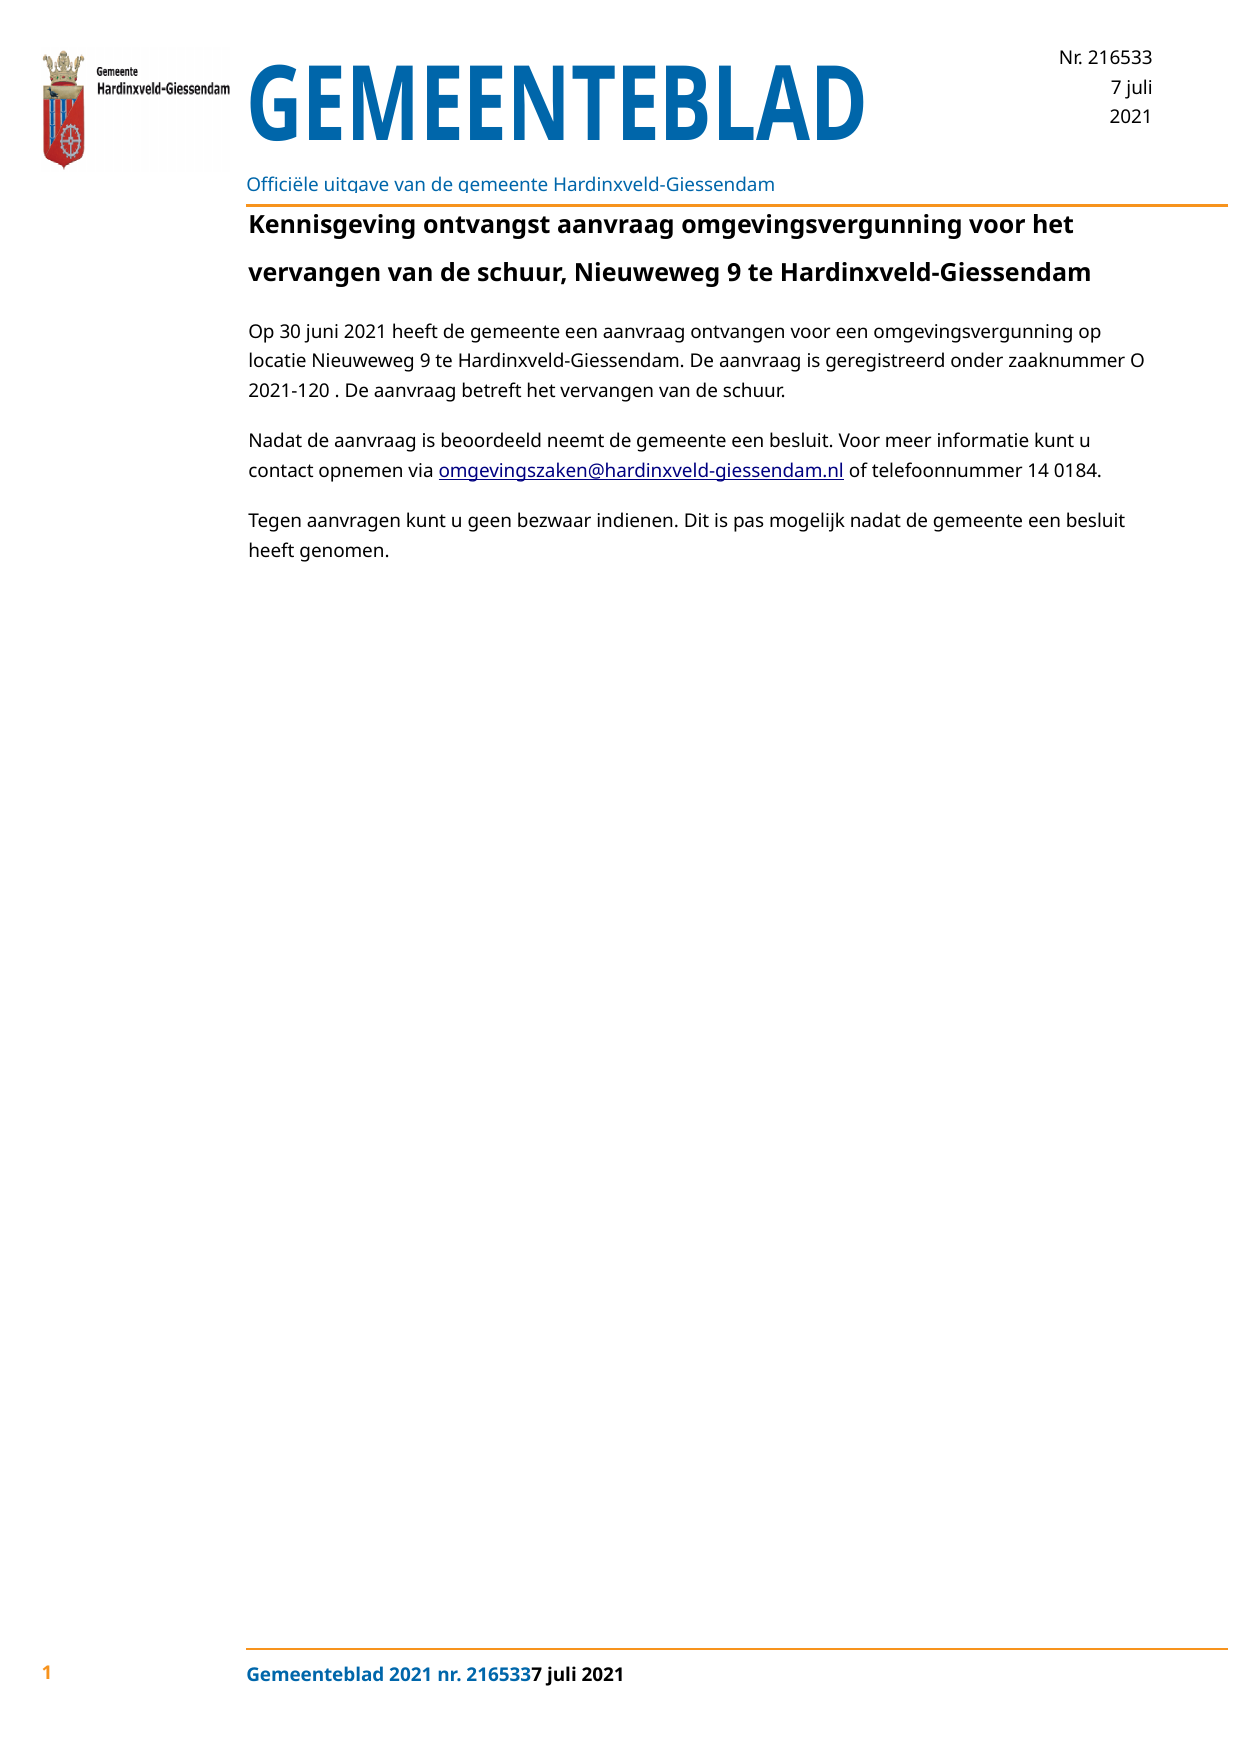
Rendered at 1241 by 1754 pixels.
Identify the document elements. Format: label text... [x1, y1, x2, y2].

text Op 30 juni 2021 heeft de gemeente een aanvraag ontvangen voor een omgevingsvergunning op locatie Nieuweweg 9 te Hardinxveld-Giessendam. De aanvraag is geregistreerd onder zaaknummer O 2021-120 . De aanvraag betreft het vervangen van de schuur. [248, 318, 1152, 403]
text Kennisgeving ontvangst aanvraag omgevingsvergunning voor het vervangen van de schuur, Nieuweweg 9 te Hardinxveld-Giessendam [248, 207, 1152, 288]
picture [41, 47, 231, 172]
text Tegen aanvragen kunt u geen bezwaar indienen. Dit is pas mogelijk nadat de gemeente een besluit heeft genomen. [248, 507, 1152, 563]
text Nadat de aanvraag is beoordeeld neemt de gemeente een besluit. Voor meer informatie kunt u contact opnemen via omgevingszaken@hardinxveld-giessendam.nl of telefoonnummer 14 0184. [248, 427, 1152, 483]
